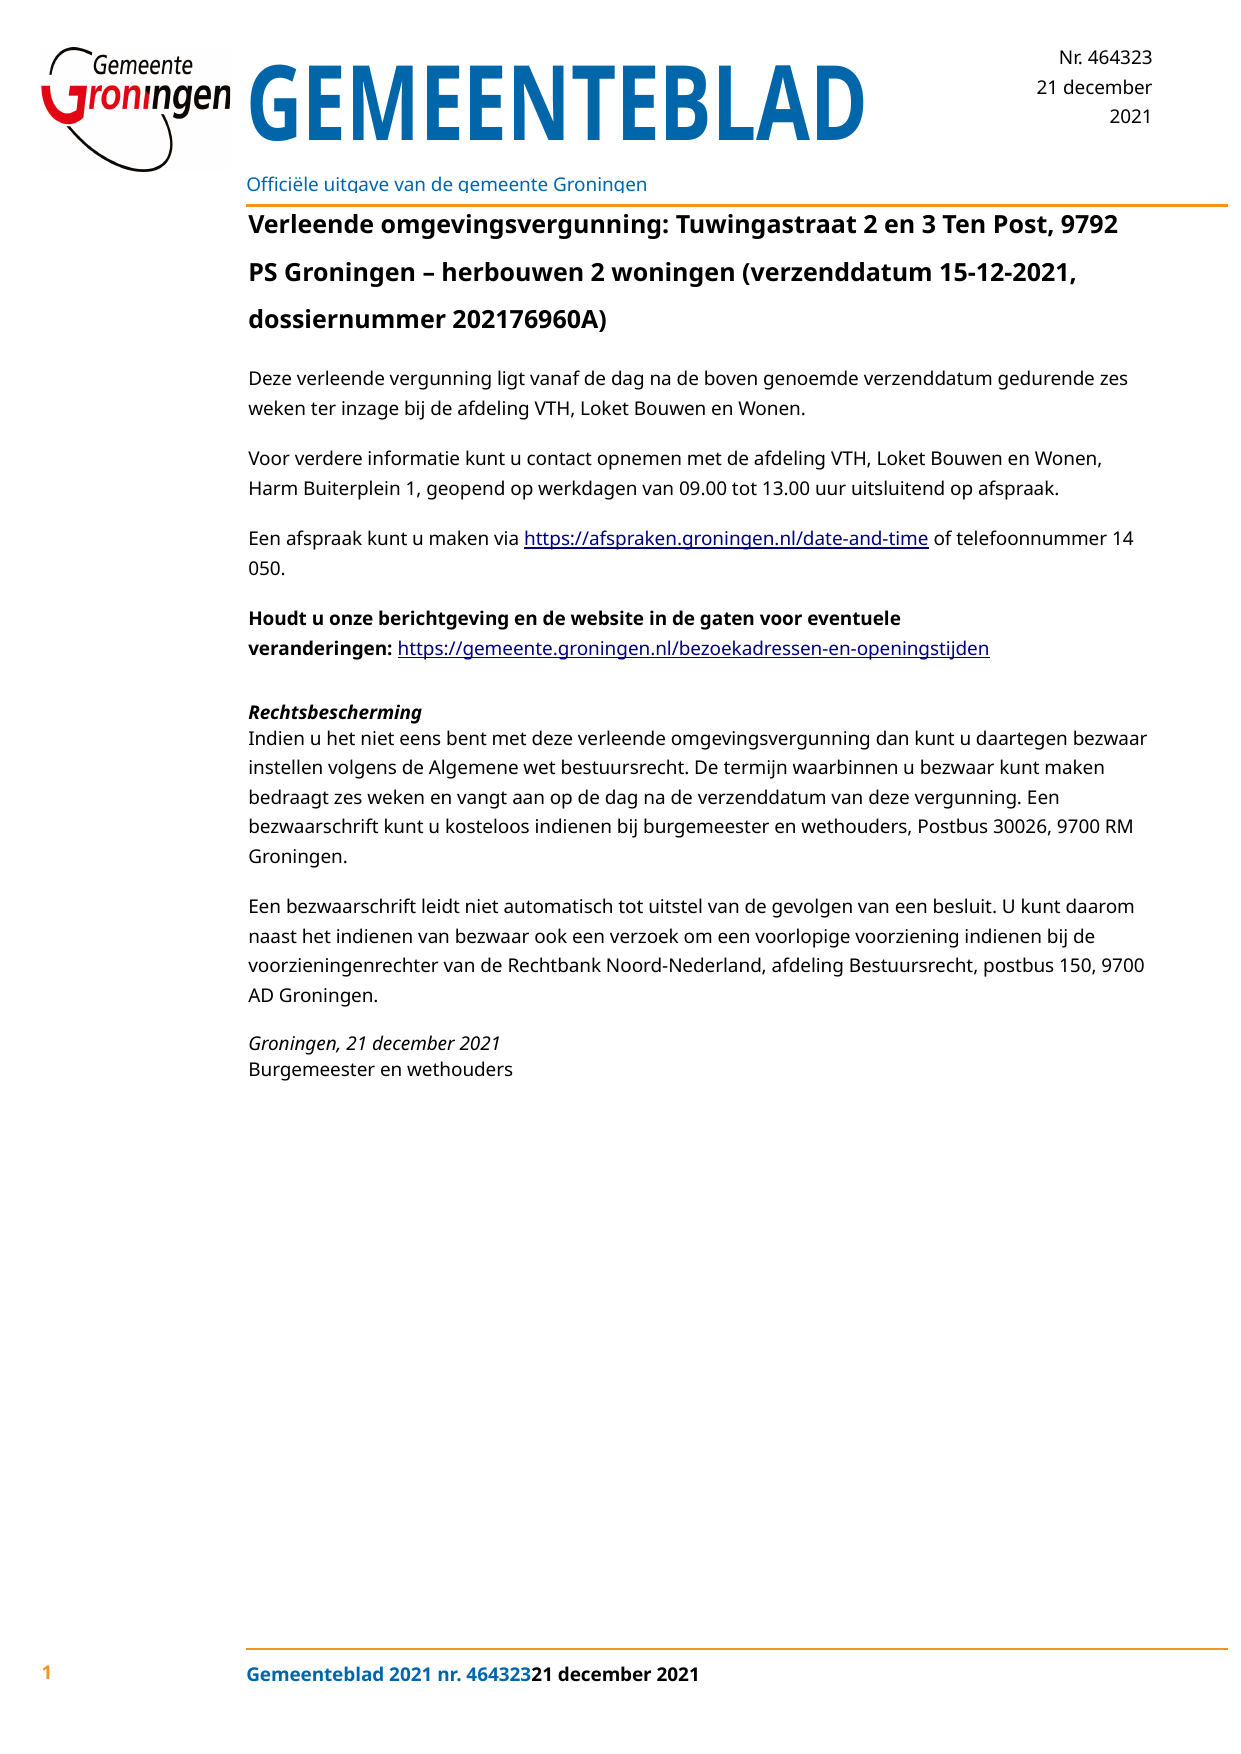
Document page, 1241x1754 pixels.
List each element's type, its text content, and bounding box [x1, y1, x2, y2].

text Verleende omgevingsvergunning: Tuwingastraat 2 en 3 Ten Post, 9792 PS Groningen – herbouwen 2 woningen (verzenddatum 15-12-2021, dossiernummer 202176960A) [248, 207, 1152, 336]
text Een afspraak kunt u maken via https://afspraken.groningen.nl/date-and-time of telefoonnummer 14 050. [248, 526, 1152, 581]
text Deze verleende vergunning ligt vanaf de dag na de boven genoemde verzenddatum gedurende zes weken ter inzage bij de afdeling VTH, Loket Bouwen en Wonen. [248, 366, 1152, 421]
text Burgemeester en wethouders [248, 1056, 1152, 1082]
text Rechtsbescherming [248, 699, 1152, 725]
text Een bezwaarschrift leidt niet automatisch tot uitstel van de gevolgen van een besluit. U kunt daarom naast het indienen van bezwaar ook een verzoek om een voorlopige voorziening indienen bij de voorzieningenrechter van de Rechtbank Noord-Nederland, afdeling Bestuursrecht, postbus 150, 9700 AD Groningen. [248, 893, 1152, 1008]
text Voor verdere informatie kunt u contact opnemen met de afdeling VTH, Loket Bouwen en Wonen, Harm Buiterplein 1, geopend op werkdagen van 09.00 tot 13.00 uur uitsluitend op afspraak. [248, 446, 1152, 501]
text Groningen, 21 december 2021 [248, 1030, 1152, 1056]
picture [41, 47, 231, 172]
text Houdt u onze berichtgeving en de website in de gaten voor eventuele veranderingen: https://gemeente.groningen.nl/bezoekadressen-en-openingstijden [248, 606, 1152, 661]
text Indien u het niet eens bent met deze verleende omgevingsvergunning dan kunt u daartegen bezwaar instellen volgens de Algemene wet bestuursrecht. De termijn waarbinnen u bezwaar kunt maken bedraagt zes weken en vangt aan op de dag na de verzenddatum van deze vergunning. Een bezwaarschrift kunt u kosteloos indienen bij burgemeester en wethouders, Postbus 30026, 9700 RM Groningen. [248, 725, 1152, 869]
